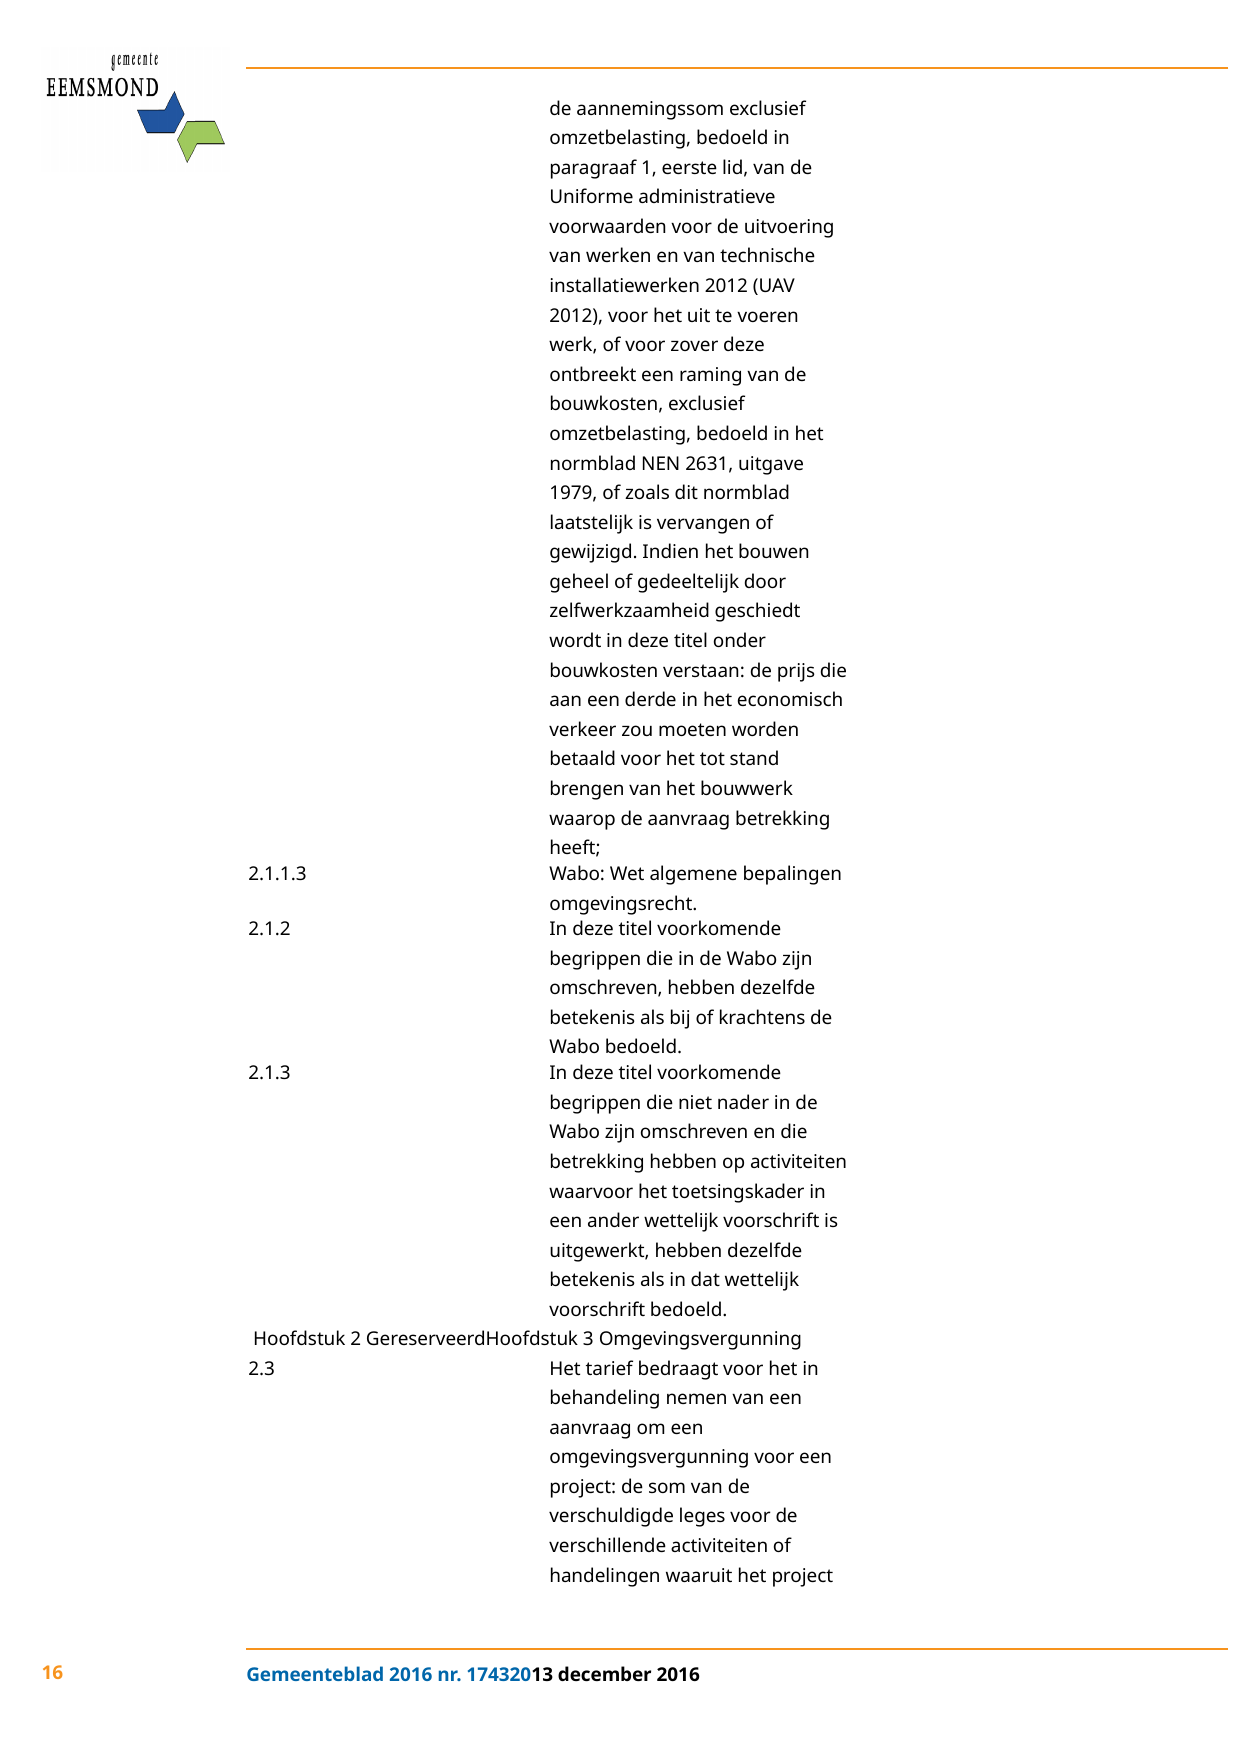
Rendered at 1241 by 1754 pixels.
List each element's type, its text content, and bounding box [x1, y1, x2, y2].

table_cell [850, 860, 1152, 915]
table_cell Wabo: Wet algemene bepalingen omgevingsrecht. [549, 860, 850, 915]
table_cell In deze titel voorkomende begrippen die niet nader in de Wabo zijn omschreven en die betrekking hebben op activiteiten waarvoor het toetsingskader in een ander wettelijk voorschrift is uitgewerkt, hebben dezelfde betekenis als in dat wettelijk voorschrift bedoeld. [549, 1060, 850, 1322]
table_cell 2.1.1.3 [248, 860, 549, 915]
table_cell In deze titel voorkomende begrippen die in de Wabo zijn omschreven, hebben dezelfde betekenis als bij of krachtens de Wabo bedoeld. [549, 915, 850, 1059]
table_cell 2.1.2 [248, 915, 549, 1059]
table_cell [850, 95, 1152, 860]
table_cell 2.1.3 [248, 1060, 549, 1322]
table_header [850, 1355, 1152, 1588]
text Hoofdstuk 2 GereserveerdHoofdstuk 3 Omgevingsvergunning [248, 1325, 1152, 1351]
table_cell [850, 915, 1152, 1059]
table_cell [850, 1060, 1152, 1322]
table_header 2.3 [248, 1355, 549, 1588]
table_header Het tarief bedraagt voor het in behandeling nemen van een aanvraag om een omgevingsvergunning voor een project: de som van de verschuldigde leges voor de verschillende activiteiten of handelingen waaruit het project [549, 1355, 850, 1588]
table_cell de aannemingssom exclusief omzetbelasting, bedoeld in paragraaf 1, eerste lid, van de Uniforme administratieve voorwaarden voor de uitvoering van werken en van technische installatiewerken 2012 (UAV 2012), voor het uit te voeren werk, of voor zover deze ontbreekt een raming van de bouwkosten, exclusief omzetbelasting, bedoeld in het normblad NEN 2631, uitgave 1979, of zoals dit normblad laatstelijk is vervangen of gewijzigd. Indien het bouwen geheel of gedeeltelijk door zelfwerkzaamheid geschiedt wordt in deze titel onder bouwkosten verstaan: de prijs die aan een derde in het economisch verkeer zou moeten worden betaald voor het tot stand brengen van het bouwwerk waarop de aanvraag betrekking heeft; [549, 95, 850, 860]
picture [41, 47, 231, 172]
table_cell [248, 95, 549, 860]
